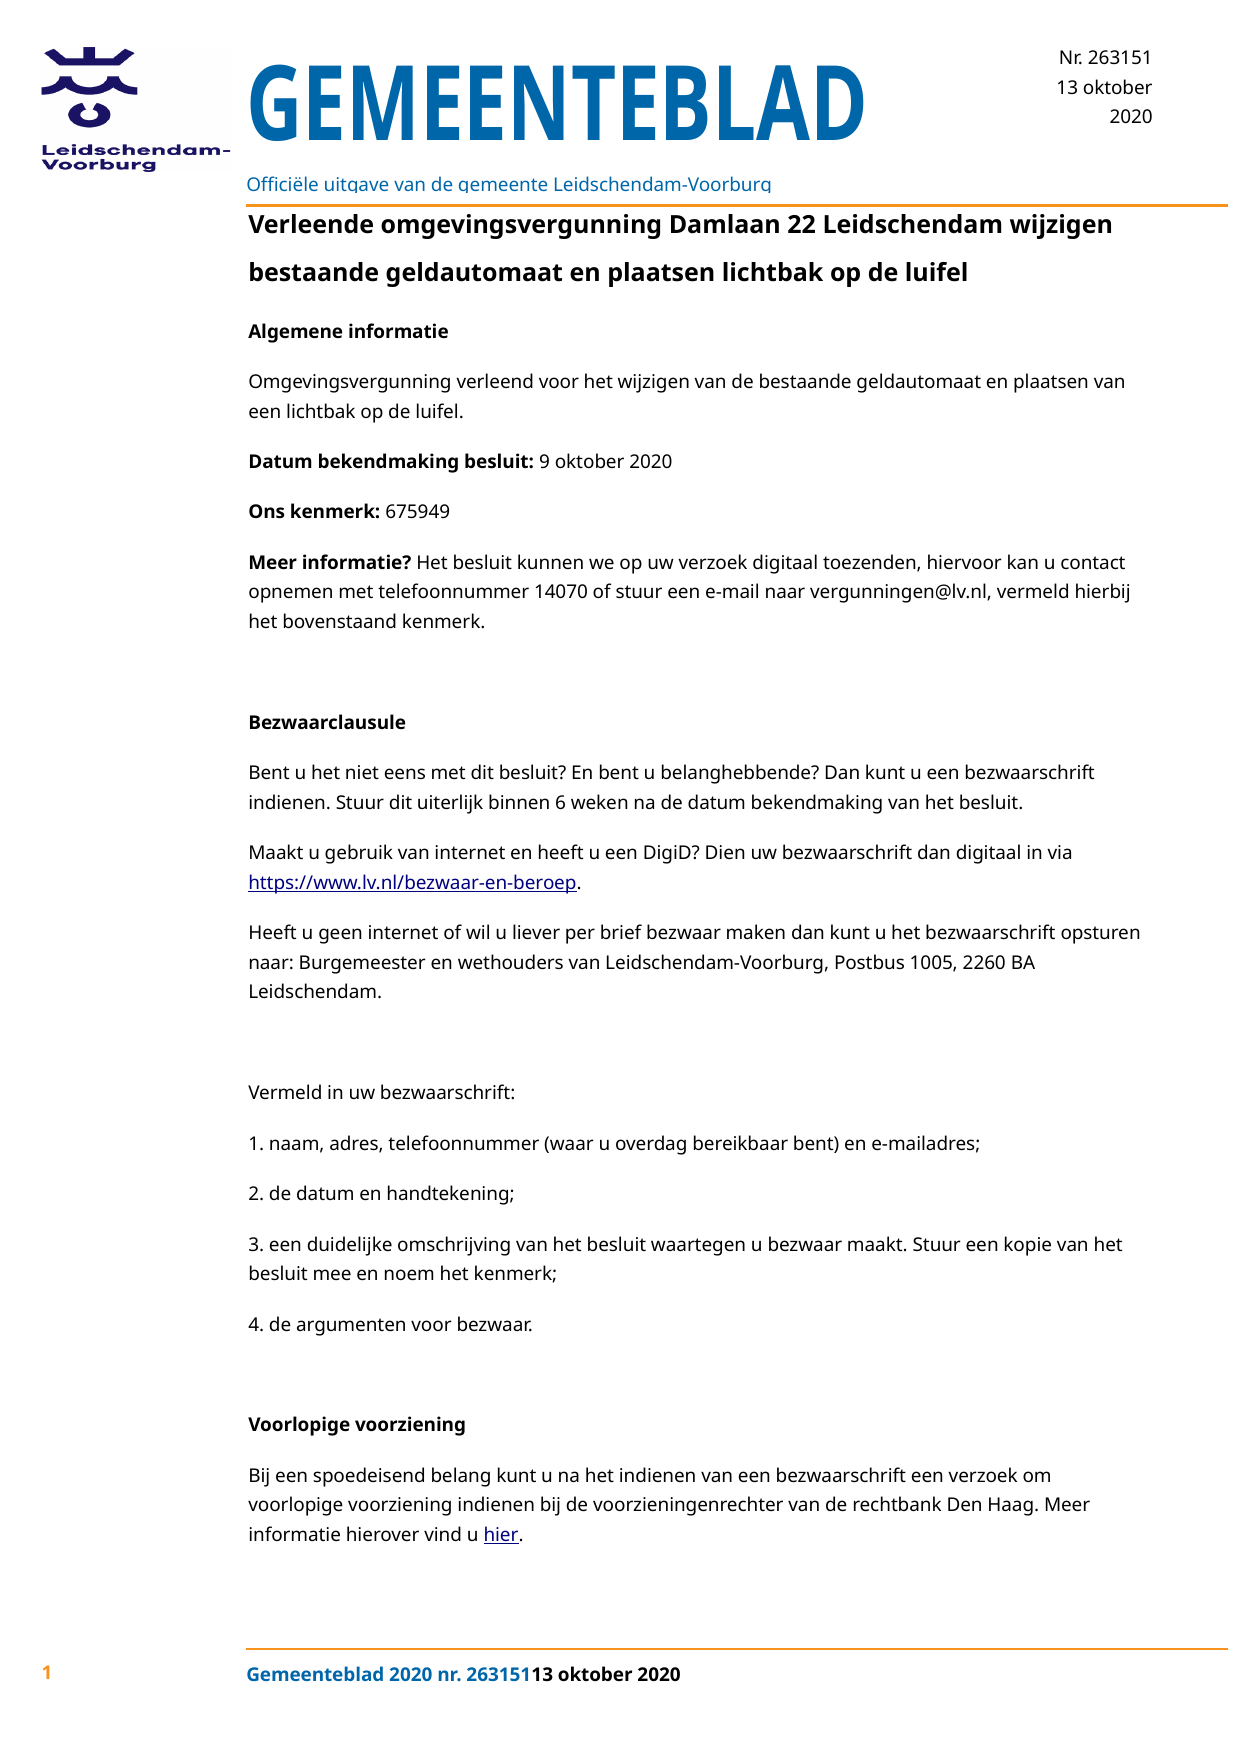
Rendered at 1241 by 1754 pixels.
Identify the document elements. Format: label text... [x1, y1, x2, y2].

text Verleende omgevingsvergunning Damlaan 22 Leidschendam wijzigen bestaande geldautomaat en plaatsen lichtbak op de luifel [248, 207, 1152, 288]
text 2. de datum en handtekening; [248, 1180, 1152, 1206]
text Bent u het niet eens met dit besluit? En bent u belanghebbende? Dan kunt u een bezwaarschrift indienen. Stuur dit uiterlijk binnen 6 weken na de datum bekendmaking van het besluit. [248, 759, 1152, 815]
text Heeft u geen internet of wil u liever per brief bezwaar maken dan kunt u het bezwaarschrift opsturen naar: Burgemeester en wethouders van Leidschendam-Voorburg, Postbus 1005, 2260 BA Leidschendam. [248, 919, 1152, 1004]
text 4. de argumenten voor bezwaar. [248, 1311, 1152, 1337]
text Datum bekendmaking besluit: 9 oktober 2020 [248, 448, 1152, 474]
text Meer informatie? Het besluit kunnen we op uw verzoek digitaal toezenden, hiervoor kan u contact opnemen met telefoonnummer 14070 of stuur een e-mail naar vergunningen@lv.nl, vermeld hierbij het bovenstaand kenmerk. [248, 549, 1152, 634]
text Ons kenmerk: 675949 [248, 499, 1152, 524]
text Omgevingsvergunning verleend voor het wijzigen van de bestaande geldautomaat en plaatsen van een lichtbak op de luifel. [248, 368, 1152, 424]
text 3. een duidelijke omschrijving van het besluit waartegen u bezwaar maakt. Stuur een kopie van het besluit mee en noem het kenmerk; [248, 1231, 1152, 1286]
picture [41, 47, 231, 172]
text 1. naam, adres, telefoonnummer (waar u overdag bereikbaar bent) en e-mailadres; [248, 1130, 1152, 1156]
text Bij een spoedeisend belang kunt u na het indienen van een bezwaarschrift een verzoek om voorlopige voorziening indienen bij de voorzieningenrechter van de rechtbank Den Haag. Meer informatie hierover vind u hier. [248, 1462, 1152, 1547]
text Bezwaarclausule [248, 709, 1152, 735]
text Algemene informatie [248, 318, 1152, 344]
text Voorlopige voorziening [248, 1412, 1152, 1437]
text Maakt u gebruik van internet en heeft u een DigiD? Dien uw bezwaarschrift dan digitaal in via https://www.lv.nl/bezwaar-en-beroep. [248, 839, 1152, 895]
text Vermeld in uw bezwaarschrift: [248, 1079, 1152, 1105]
